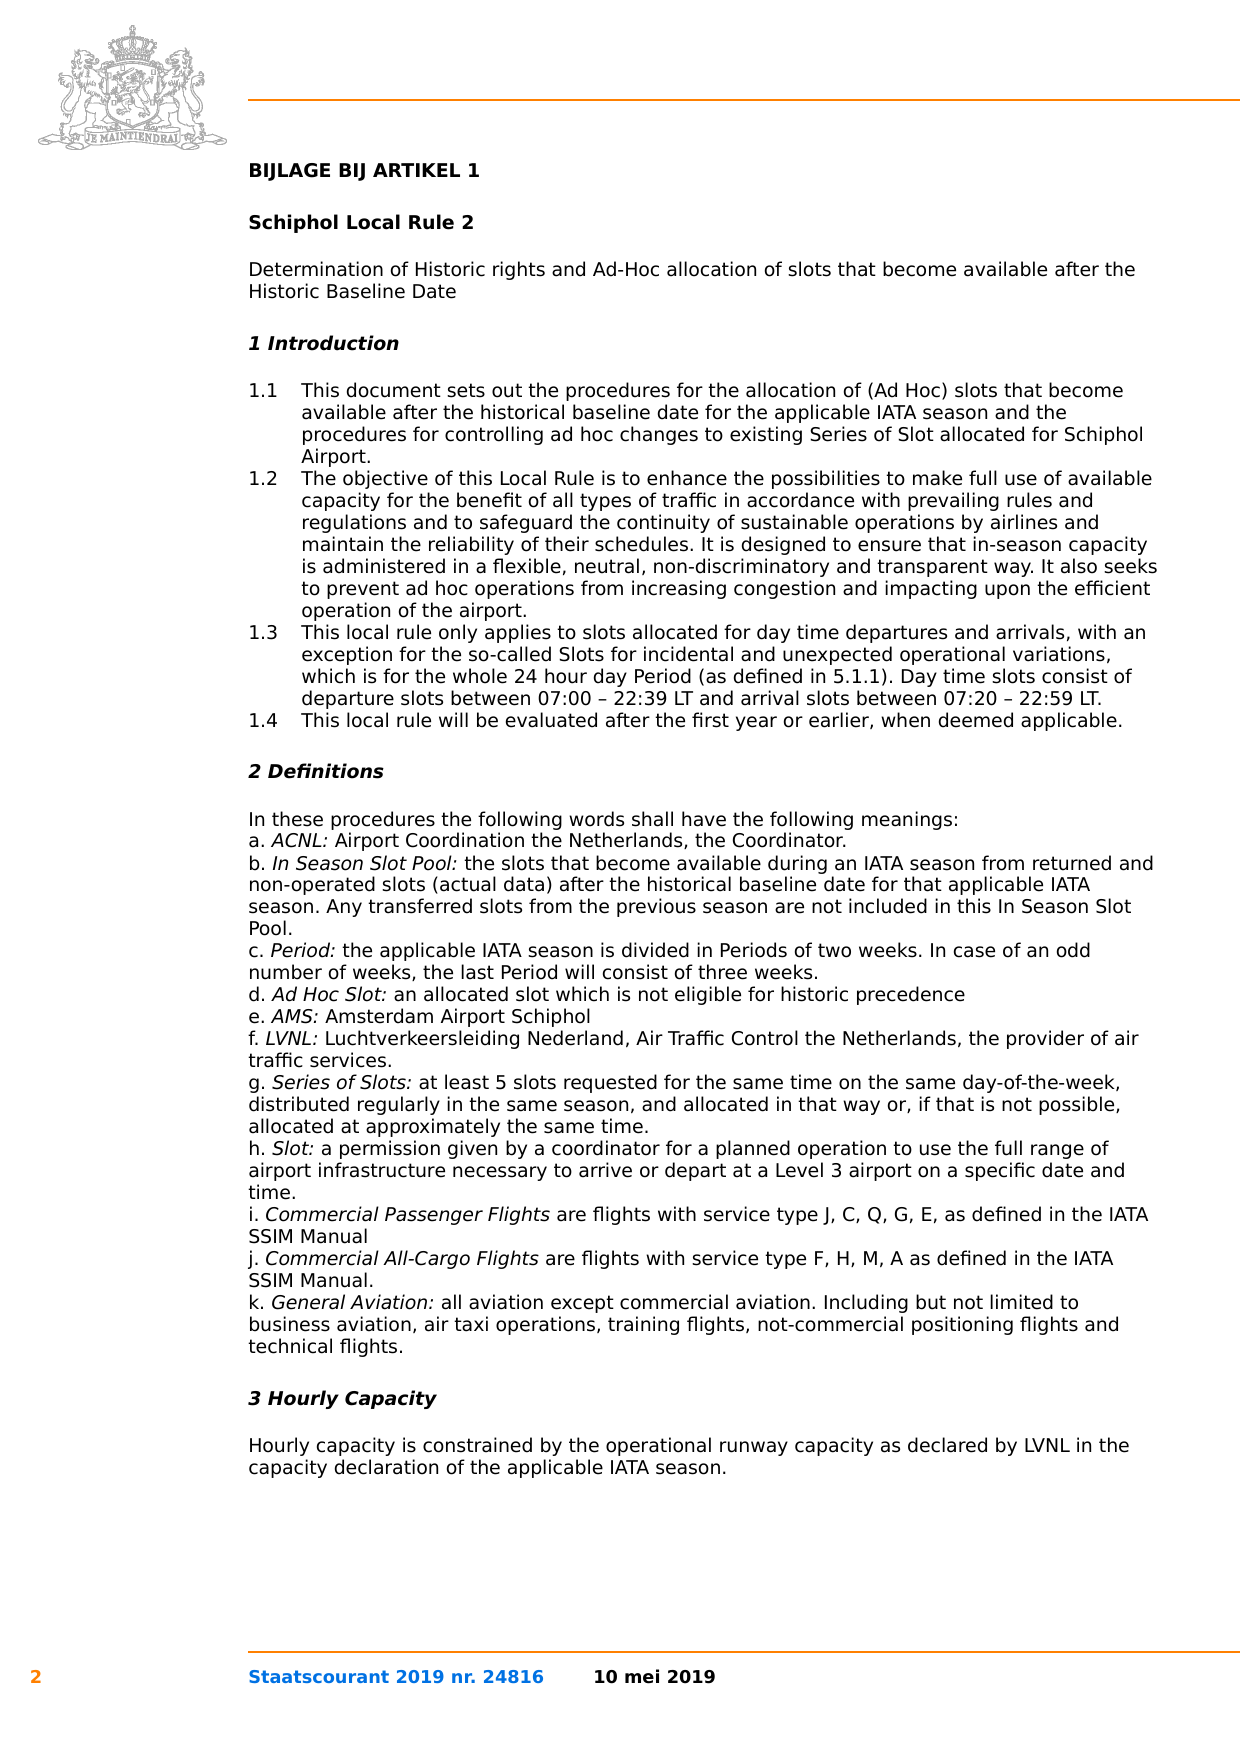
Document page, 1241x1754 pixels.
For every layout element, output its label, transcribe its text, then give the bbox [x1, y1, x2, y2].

text Determination of Historic rights and Ad-Hoc allocation of slots that become available after the Historic Baseline Date [248, 259, 1163, 303]
text j. Commercial All-Cargo Flights are flights with service type F, H, M, A as defined in the IATA SSIM Manual. [248, 1248, 1163, 1292]
picture [38, 25, 227, 150]
text 1.2 The objective of this Local Rule is to enhance the possibilities to make full use of available capacity for the benefit of all types of traffic in accordance with prevailing rules and regulations and to safeguard the continuity of sustainable operations by airlines and maintain the reliability of their schedules. It is designed to ensure that in-season capacity is administered in a flexible, neutral, non-discriminatory and transparent way. It also seeks to prevent ad hoc operations from increasing congestion and impacting upon the efficient operation of the airport. [248, 468, 1163, 622]
text d. Ad Hoc Slot: an allocated slot which is not eligible for historic precedence [248, 984, 1163, 1006]
subtitle 2 Definitions [248, 761, 1163, 783]
text 1.4 This local rule will be evaluated after the first year or earlier, when deemed applicable. [248, 709, 1163, 731]
text i. Commercial Passenger Flights are flights with service type J, C, Q, G, E, as defined in the IATA SSIM Manual [248, 1204, 1163, 1248]
text k. General Aviation: all aviation except commercial aviation. Including but not limited to business aviation, air taxi operations, training flights, not-commercial positioning flights and technical flights. [248, 1292, 1163, 1358]
text Hourly capacity is constrained by the operational runway capacity as declared by LVNL in the capacity declaration of the applicable IATA season. [248, 1435, 1163, 1479]
text c. Period: the applicable IATA season is divided in Periods of two weeks. In case of an odd number of weeks, the last Period will consist of three weeks. [248, 940, 1163, 984]
subtitle 3 Hourly Capacity [248, 1388, 1163, 1410]
subtitle 1 Introduction [248, 333, 1163, 355]
text In these procedures the following words shall have the following meanings: [248, 808, 1163, 830]
text f. LVNL: Luchtverkeersleiding Nederland, Air Traffic Control the Netherlands, the provider of air traffic services. [248, 1028, 1163, 1072]
text e. AMS: Amsterdam Airport Schiphol [248, 1006, 1163, 1028]
subtitle BIJLAGE BIJ ARTIKEL 1 [248, 160, 1163, 182]
text a. ACNL: Airport Coordination the Netherlands, the Coordinator. [248, 830, 1163, 852]
text 1.1 This document sets out the procedures for the allocation of (Ad Hoc) slots that become available after the historical baseline date for the applicable IATA season and the procedures for controlling ad hoc changes to existing Series of Slot allocated for Schiphol Airport. [248, 380, 1163, 468]
text b. In Season Slot Pool: the slots that become available during an IATA season from returned and non-operated slots (actual data) after the historical baseline date for that applicable IATA season. Any transferred slots from the previous season are not included in this In Season Slot Pool. [248, 852, 1163, 940]
text 1.3 This local rule only applies to slots allocated for day time departures and arrivals, with an exception for the so-called Slots for incidental and unexpected operational variations, which is for the whole 24 hour day Period (as defined in 5.1.1). Day time slots consist of departure slots between 07:00 – 22:39 LT and arrival slots between 07:20 – 22:59 LT. [248, 622, 1163, 709]
subtitle Schiphol Local Rule 2 [248, 212, 1163, 234]
text h. Slot: a permission given by a coordinator for a planned operation to use the full range of airport infrastructure necessary to arrive or depart at a Level 3 airport on a specific date and time. [248, 1138, 1163, 1204]
text g. Series of Slots: at least 5 slots requested for the same time on the same day-of-the-week, distributed regularly in the same season, and allocated in that way or, if that is not possible, allocated at approximately the same time. [248, 1072, 1163, 1138]
